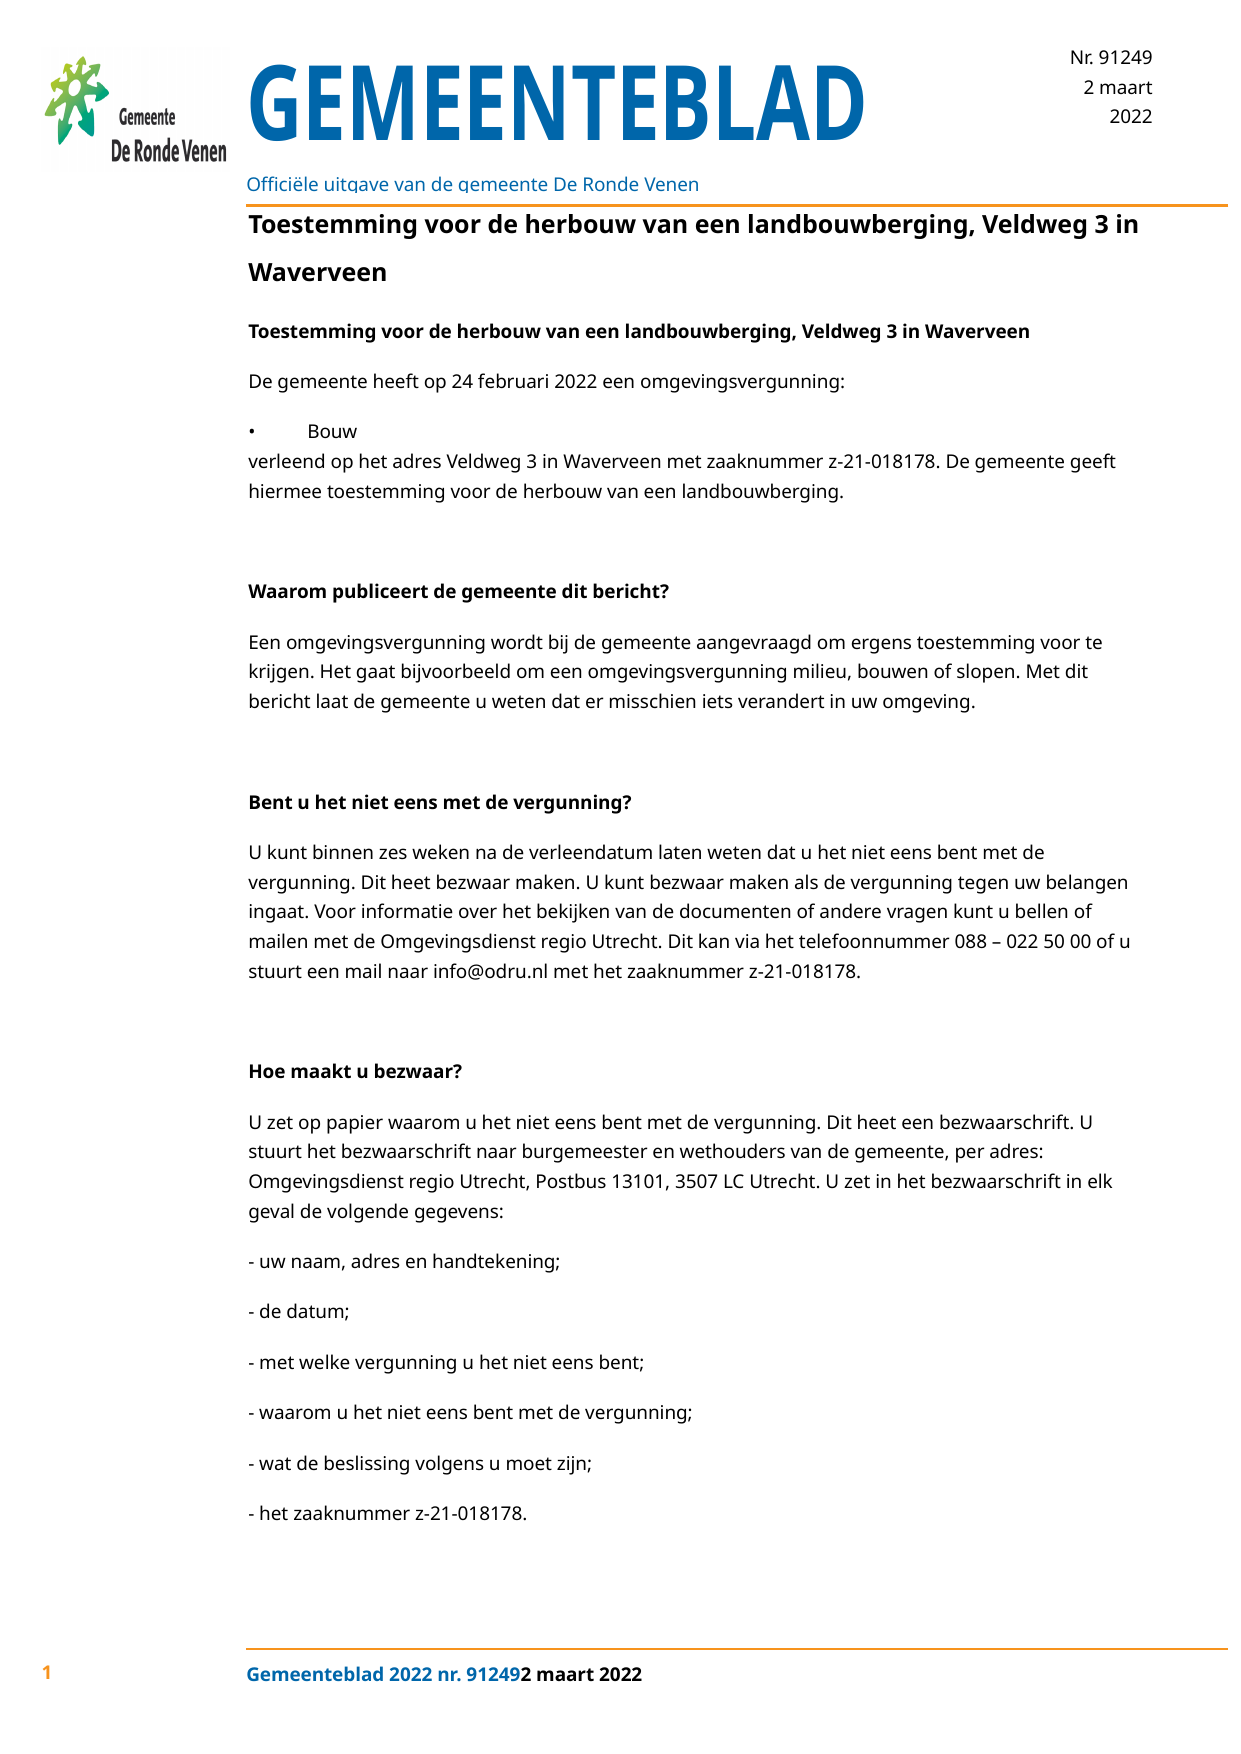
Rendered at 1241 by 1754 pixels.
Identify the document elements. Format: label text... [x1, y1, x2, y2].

text - met welke vergunning u het niet eens bent; [248, 1349, 1152, 1375]
picture [41, 47, 231, 172]
text Waarom publiceert de gemeente dit bericht? [248, 579, 1152, 604]
text Bent u het niet eens met de vergunning? [248, 789, 1152, 815]
text U kunt binnen zes weken na de verleendatum laten weten dat u het niet eens bent met de vergunning. Dit heet bezwaar maken. U kunt bezwaar maken als de vergunning tegen uw belangen ingaat. Voor informatie over het bekijken van de documenten of andere vragen kunt u bellen of mailen met de Omgevingsdienst regio Utrecht. Dit kan via het telefoonnummer 088 – 022 50 00 of u stuurt een mail naar info@odru.nl met het zaaknummer z-21-018178. [248, 839, 1152, 984]
text - waarom u het niet eens bent met de vergunning; [248, 1399, 1152, 1425]
text Toestemming voor de herbouw van een landbouwberging, Veldweg 3 in Waverveen [248, 318, 1152, 344]
list Bouw [248, 419, 1152, 444]
text Hoe maakt u bezwaar? [248, 1059, 1152, 1084]
text Een omgevingsvergunning wordt bij de gemeente aangevraagd om ergens toestemming voor te krijgen. Het gaat bijvoorbeeld om een omgevingsvergunning milieu, bouwen of slopen. Met dit bericht laat de gemeente u weten dat er misschien iets verandert in uw omgeving. [248, 629, 1152, 714]
text - het zaaknummer z-21-018178. [248, 1500, 1152, 1526]
text - wat de beslissing volgens u moet zijn; [248, 1450, 1152, 1476]
text - uw naam, adres en handtekening; [248, 1248, 1152, 1274]
text - de datum; [248, 1299, 1152, 1324]
text U zet op papier waarom u het niet eens bent met de vergunning. Dit heet een bezwaarschrift. U stuurt het bezwaarschrift naar burgemeester en wethouders van de gemeente, per adres: Omgevingsdienst regio Utrecht, Postbus 13101, 3507 LC Utrecht. U zet in het bezwaarschrift in elk geval de volgende gegevens: [248, 1109, 1152, 1224]
text verleend op het adres Veldweg 3 in Waverveen met zaaknummer z-21-018178. De gemeente geeft hiermee toestemming voor de herbouw van een landbouwberging. [248, 448, 1152, 504]
text Toestemming voor de herbouw van een landbouwberging, Veldweg 3 in Waverveen [248, 207, 1152, 288]
text De gemeente heeft op 24 februari 2022 een omgevingsvergunning: [248, 368, 1152, 394]
